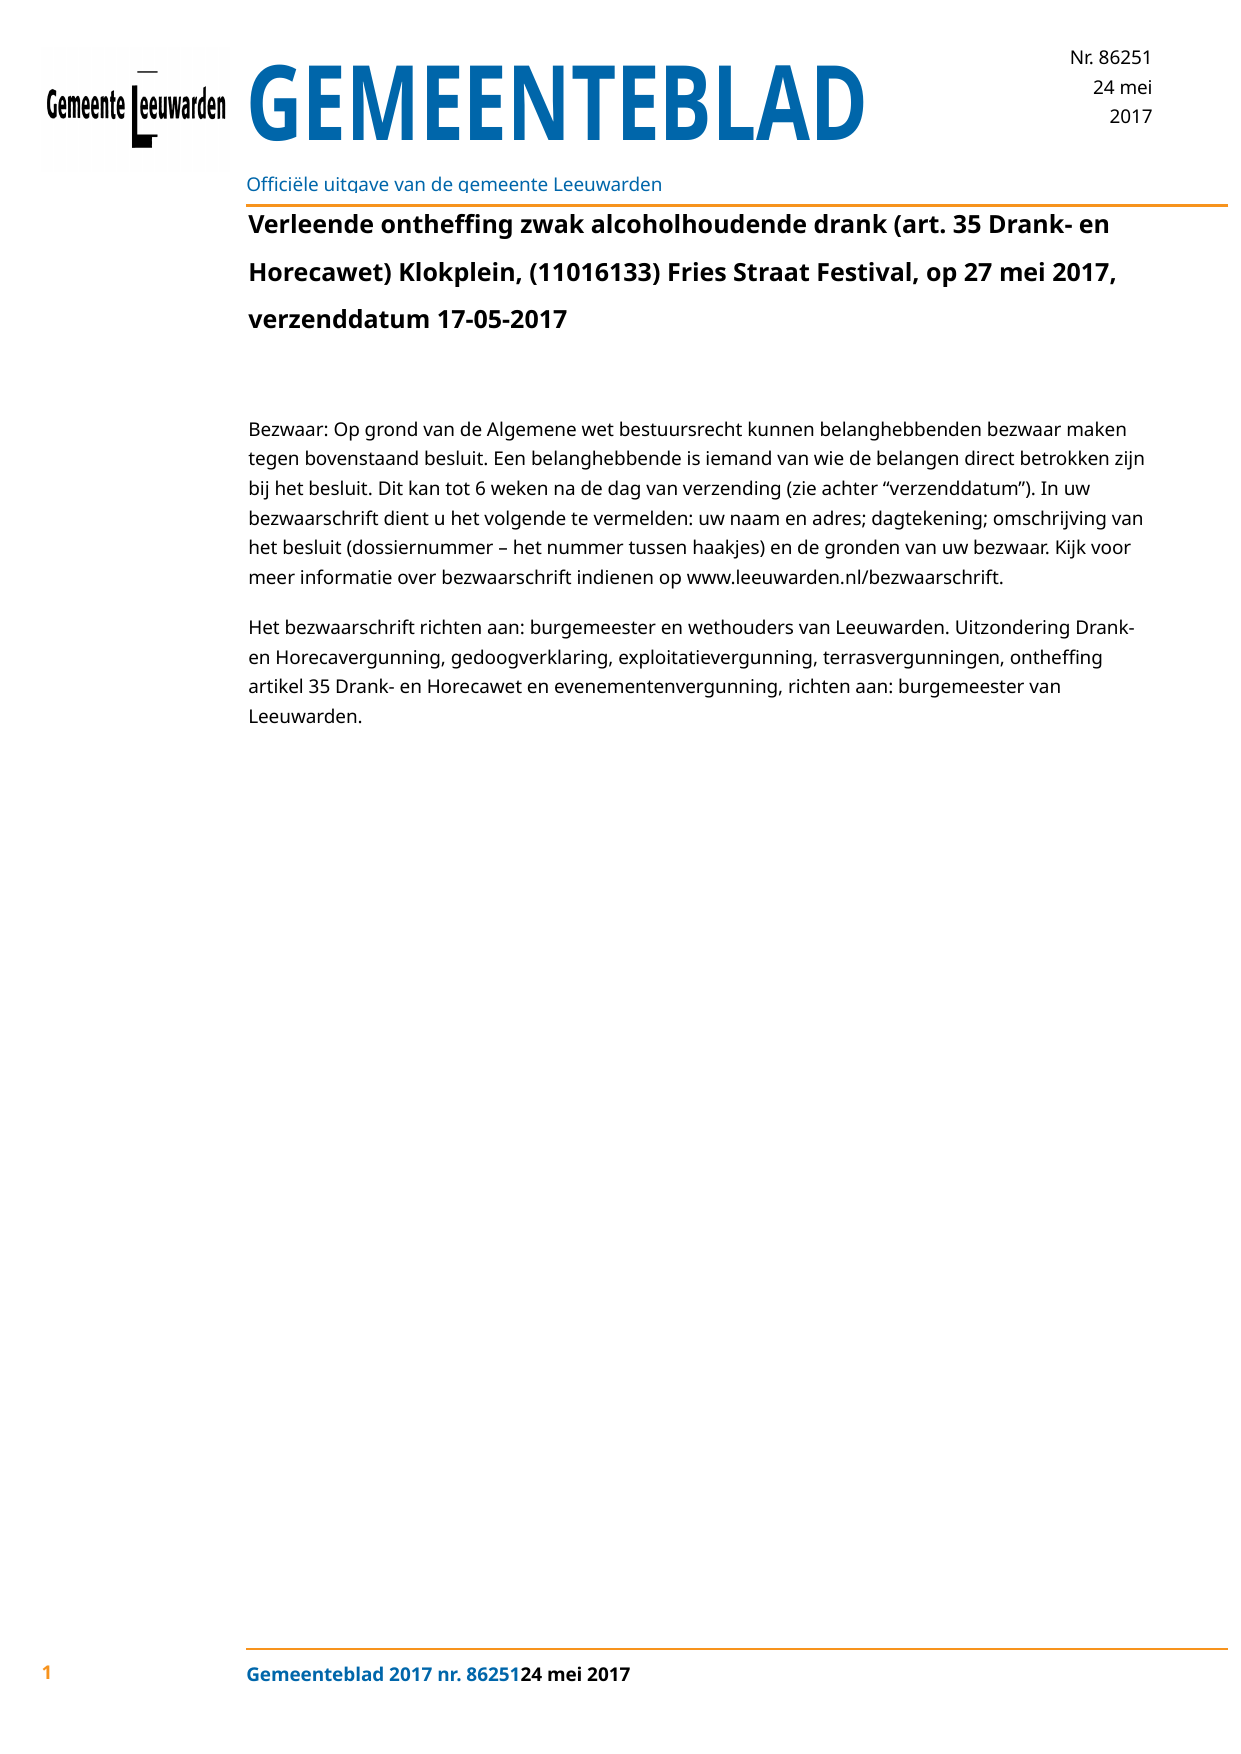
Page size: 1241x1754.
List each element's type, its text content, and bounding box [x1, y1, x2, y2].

text Verleende ontheffing zwak alcoholhoudende drank (art. 35 Drank- en Horecawet) Klokplein, (11016133) Fries Straat Festival, op 27 mei 2017, verzenddatum 17-05-2017 [248, 207, 1152, 336]
text Het bezwaarschrift richten aan: burgemeester en wethouders van Leeuwarden. Uitzondering Drank- en Horecavergunning, gedoogverklaring, exploitatievergunning, terrasvergunningen, ontheffing artikel 35 Drank- en Horecawet en evenementenvergunning, richten aan: burgemeester van Leeuwarden. [248, 614, 1152, 729]
text Bezwaar: Op grond van de Algemene wet bestuursrecht kunnen belanghebbenden bezwaar maken tegen bovenstaand besluit. Een belanghebbende is iemand van wie de belangen direct betrokken zijn bij het besluit. Dit kan tot 6 weken na de dag van verzending (zie achter “verzenddatum”). In uw bezwaarschrift dient u het volgende te vermelden: uw naam en adres; dagtekening; omschrijving van het besluit (dossiernummer – het nummer tussen haakjes) en de gronden van uw bezwaar. Kijk voor meer informatie over bezwaarschrift indienen op www.leeuwarden.nl/bezwaarschrift. [248, 416, 1152, 589]
picture [41, 47, 231, 172]
